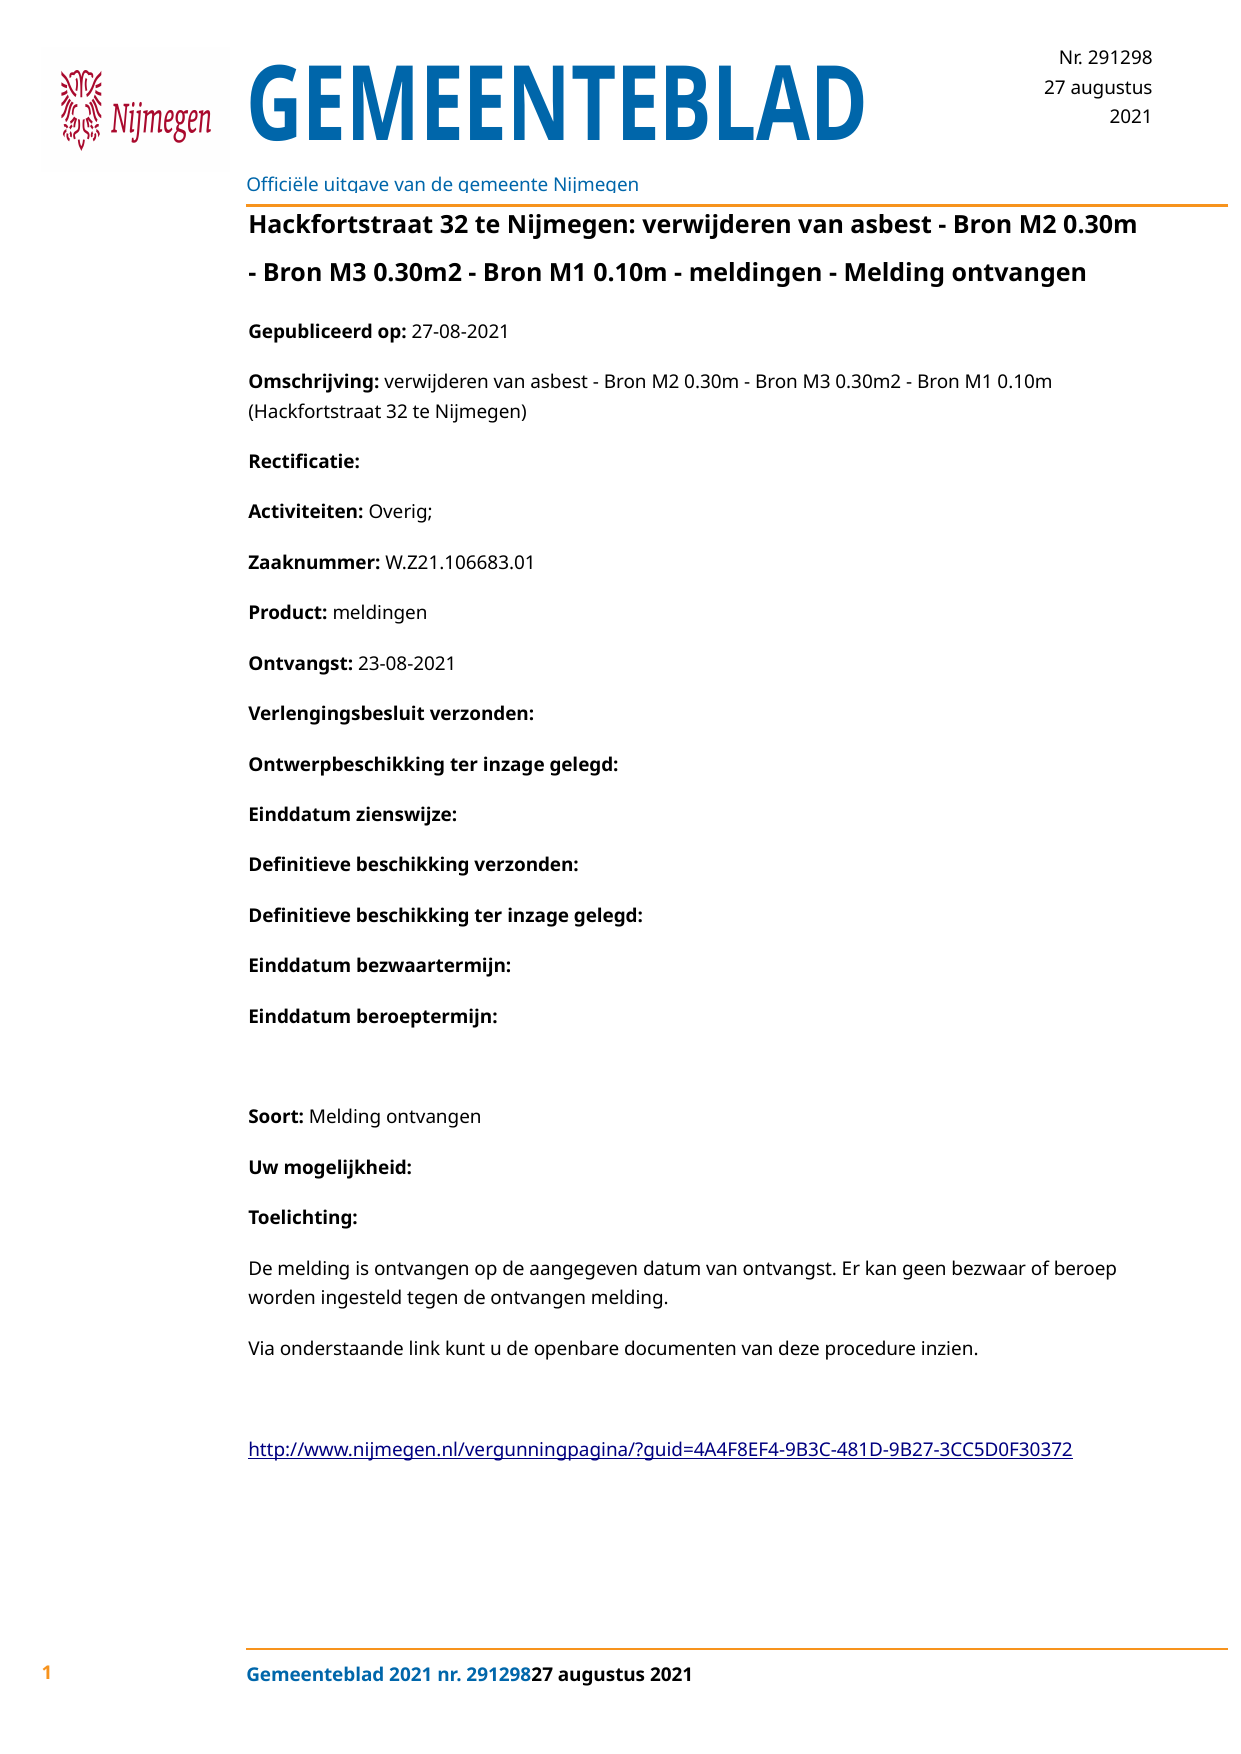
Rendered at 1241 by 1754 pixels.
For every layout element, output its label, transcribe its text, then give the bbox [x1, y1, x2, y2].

text Rectificatie: [248, 448, 1152, 474]
text Activiteiten: Overig; [248, 499, 1152, 524]
text Einddatum bezwaartermijn: [248, 952, 1152, 978]
text Ontwerpbeschikking ter inzage gelegd: [248, 751, 1152, 777]
text Uw mogelijkheid: [248, 1154, 1152, 1180]
text Ontvangst: 23-08-2021 [248, 650, 1152, 676]
text Soort: Melding ontvangen [248, 1104, 1152, 1129]
text Product: meldingen [248, 599, 1152, 625]
picture [41, 47, 231, 172]
text De melding is ontvangen op de aangegeven datum van ontvangst. Er kan geen bezwaar of beroep worden ingesteld tegen de ontvangen melding. [248, 1255, 1152, 1310]
text Gepubliceerd op: 27-08-2021 [248, 318, 1152, 344]
text Via onderstaande link kunt u de openbare documenten van deze procedure inzien. [248, 1335, 1152, 1361]
text Einddatum zienswijze: [248, 801, 1152, 827]
text Einddatum beroeptermijn: [248, 1003, 1152, 1029]
text Omschrijving: verwijderen van asbest - Bron M2 0.30m - Bron M3 0.30m2 - Bron M1 0.10m (Hackfortstraat 32 te Nijmegen) [248, 368, 1152, 424]
text Hackfortstraat 32 te Nijmegen: verwijderen van asbest - Bron M2 0.30m - Bron M3 0.30m2 - Bron M1 0.10m - meldingen - Melding ontvangen [248, 207, 1152, 288]
text Toelichting: [248, 1204, 1152, 1230]
text http://www.nijmegen.nl/vergunningpagina/?guid=4A4F8EF4-9B3C-481D-9B27-3CC5D0F30372 [248, 1436, 1152, 1462]
text Definitieve beschikking ter inzage gelegd: [248, 902, 1152, 928]
text Verlengingsbesluit verzonden: [248, 700, 1152, 726]
text Zaaknummer: W.Z21.106683.01 [248, 549, 1152, 575]
text Definitieve beschikking verzonden: [248, 852, 1152, 877]
